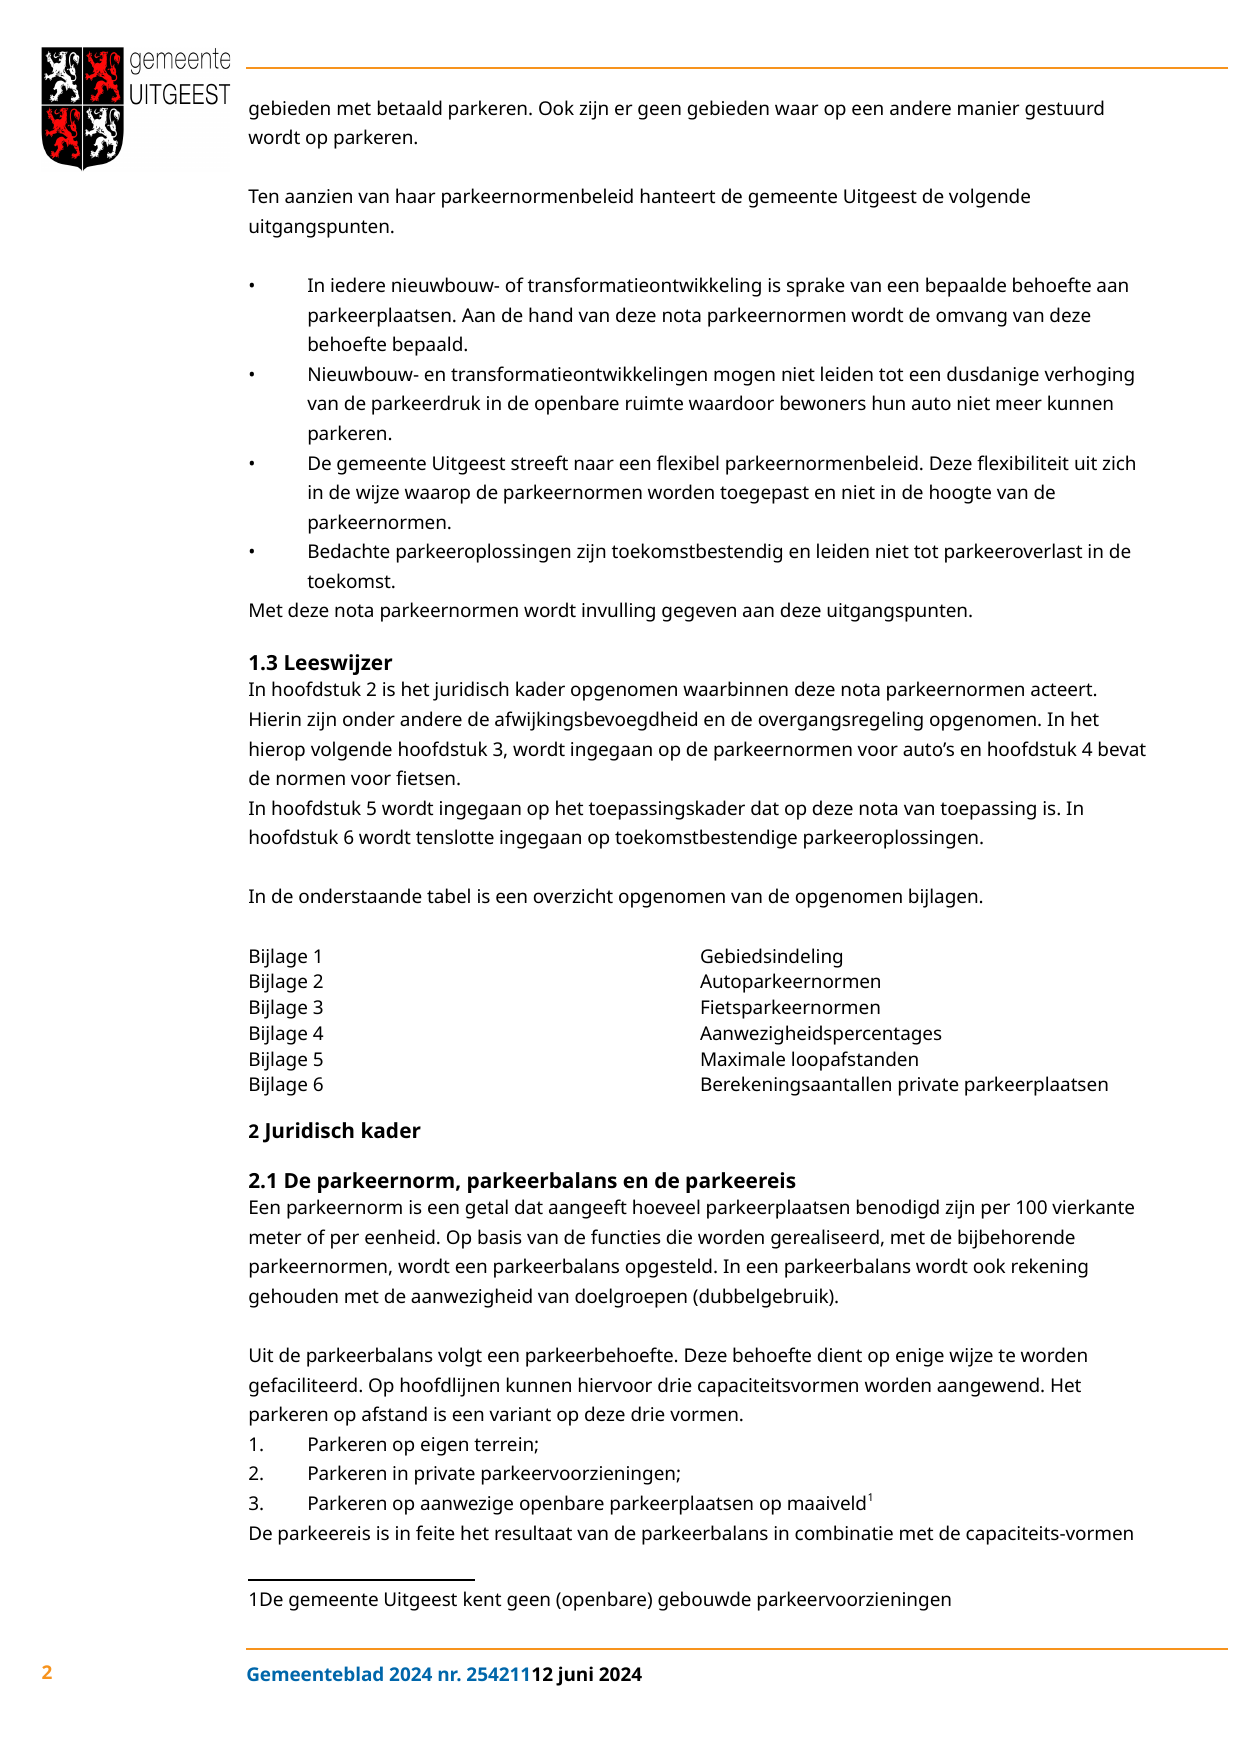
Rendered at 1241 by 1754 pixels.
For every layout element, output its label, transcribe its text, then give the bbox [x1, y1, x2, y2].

text 2.1 De parkeernorm, parkeerbalans en de parkeereis [248, 1166, 1152, 1194]
text Uit de parkeerbalans volgt een parkeerbehoefte. Deze behoefte dient op enige wijze te worden gefaciliteerd. Op hoofdlijnen kunnen hiervoor drie capaciteitsvormen worden aangewend. Het parkeren op afstand is een variant op deze drie vormen. [248, 1342, 1152, 1427]
text Ten aanzien van haar parkeernormenbeleid hanteert de gemeente Uitgeest de volgende uitgangspunten. [248, 183, 1152, 239]
list Parkeren in private parkeervoorzieningen; [248, 1461, 1152, 1486]
table_cell Bijlage 6 [248, 1072, 700, 1097]
table_cell Aanwezigheidspercentages [700, 1020, 1152, 1046]
text gebieden met betaald parkeren. Ook zijn er geen gebieden waar op een andere manier gestuurd wordt op parkeren. [248, 95, 1152, 150]
text In de onderstaande tabel is een overzicht opgenomen van de opgenomen bijlagen. [248, 884, 1152, 909]
table_cell Bijlage 2 [248, 969, 700, 994]
text De parkeereis is in feite het resultaat van de parkeerbalans in combinatie met de capaciteits-vormen [248, 1520, 1152, 1545]
table_cell Bijlage 4 [248, 1020, 700, 1046]
table_header Bijlage 1 [248, 943, 700, 969]
list De gemeente Uitgeest streeft naar een flexibel parkeernormenbeleid. Deze flexibiliteit uit zich in de wijze waarop de parkeernormen worden toegepast en niet in de hoogte van de parkeernormen. [248, 450, 1152, 535]
table_cell Autoparkeernormen [700, 969, 1152, 994]
table_cell Berekeningsaantallen private parkeerplaatsen [700, 1072, 1152, 1097]
list Parkeren op aanwezige openbare parkeerplaatsen op maaiveld [248, 1490, 1152, 1516]
text Een parkeernorm is een getal dat aangeeft hoeveel parkeerplaatsen benodigd zijn per 100 vierkante meter of per eenheid. Op basis van de functies die worden gerealiseerd, met de bijbehorende parkeernormen, wordt een parkeerbalans opgesteld. In een parkeerbalans wordt ook rekening gehouden met de aanwezigheid van doelgroepen (dubbelgebruik). [248, 1194, 1152, 1309]
text Met deze nota parkeernormen wordt invulling gegeven aan deze uitgangspunten. [248, 598, 1152, 623]
table_cell Bijlage 3 [248, 994, 700, 1020]
text 1.3 Leeswijzer [248, 648, 1152, 677]
table_cell Bijlage 5 [248, 1046, 700, 1072]
list De gemeente Uitgeest kent geen (openbare) gebouwde parkeervoorzieningen [248, 1586, 1152, 1612]
picture [41, 47, 231, 172]
list Parkeren op eigen terrein; [248, 1431, 1152, 1457]
text In hoofdstuk 2 is het juridisch kader opgenomen waarbinnen deze nota parkeernormen acteert. Hierin zijn onder andere de afwijkingsbevoegdheid en de overgangsregeling opgenomen. In het hierop volgende hoofdstuk 3, wordt ingegaan op de parkeernormen voor auto’s en hoofdstuk 4 bevat de normen voor fietsen. [248, 677, 1152, 791]
table_cell Maximale loopafstanden [700, 1046, 1152, 1072]
text 2 Juridisch kader [248, 1117, 1152, 1145]
table_cell Fietsparkeernormen [700, 994, 1152, 1020]
list In iedere nieuwbouw- of transformatieontwikkeling is sprake van een bepaalde behoefte aan parkeerplaatsen. Aan de hand van deze nota parkeernormen wordt de omvang van deze behoefte bepaald. [248, 272, 1152, 357]
table_header Gebiedsindeling [700, 943, 1152, 969]
list Bedachte parkeeroplossingen zijn toekomstbestendig en leiden niet tot parkeeroverlast in de toekomst. [248, 538, 1152, 594]
list Nieuwbouw- en transformatieontwikkelingen mogen niet leiden tot een dusdanige verhoging van de parkeerdruk in de openbare ruimte waardoor bewoners hun auto niet meer kunnen parkeren. [248, 361, 1152, 446]
text In hoofdstuk 5 wordt ingegaan op het toepassingskader dat op deze nota van toepassing is. In hoofdstuk 6 wordt tenslotte ingegaan op toekomstbestendige parkeeroplossingen. [248, 795, 1152, 850]
